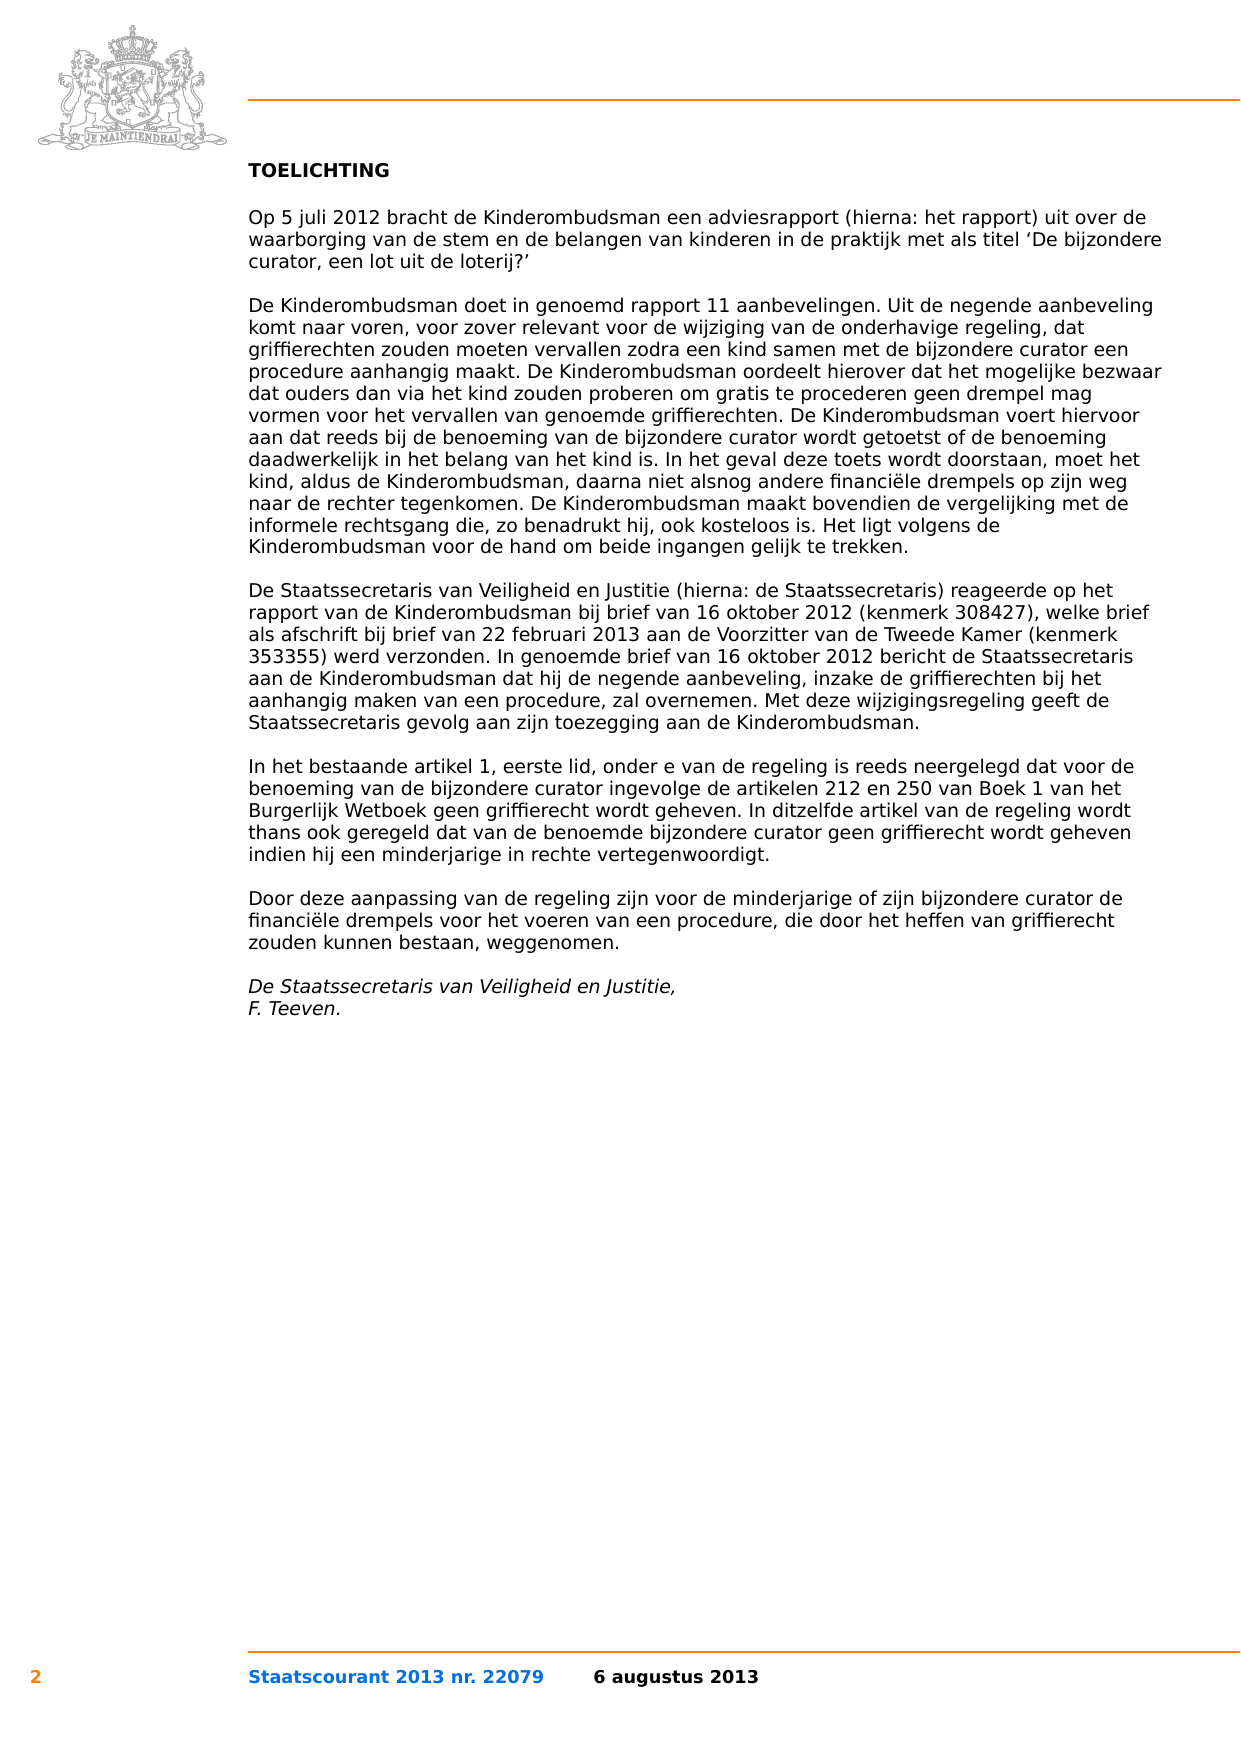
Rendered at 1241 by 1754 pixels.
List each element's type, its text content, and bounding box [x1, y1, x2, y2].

text Door deze aanpassing van de regeling zijn voor de minderjarige of zijn bijzondere curator de financiële drempels voor het voeren van een procedure, die door het heffen van griffierecht zouden kunnen bestaan, weggenomen. [248, 888, 1163, 954]
text Op 5 juli 2012 bracht de Kinderombudsman een adviesrapport (hierna: het rapport) uit over de waarborging van de stem en de belangen van kinderen in de praktijk met als titel ‘De bijzondere curator, een lot uit de loterij?’ [248, 207, 1163, 273]
text In het bestaande artikel 1, eerste lid, onder e van de regeling is reeds neergelegd dat voor de benoeming van de bijzondere curator ingevolge de artikelen 212 en 250 van Boek 1 van het Burgerlijk Wetboek geen griffierecht wordt geheven. In ditzelfde artikel van de regeling wordt thans ook geregeld dat van de benoemde bijzondere curator geen griffierecht wordt geheven indien hij een minderjarige in rechte vertegenwoordigt. [248, 756, 1163, 866]
text De Kinderombudsman doet in genoemd rapport 11 aanbevelingen. Uit de negende aanbeveling komt naar voren, voor zover relevant voor de wijziging van de onderhavige regeling, dat griffierechten zouden moeten vervallen zodra een kind samen met de bijzondere curator een procedure aanhangig maakt. De Kinderombudsman oordeelt hierover dat het mogelijke bezwaar dat ouders dan via het kind zouden proberen om gratis te procederen geen drempel mag vormen voor het vervallen van genoemde griffierechten. De Kinderombudsman voert hiervoor aan dat reeds bij de benoeming van de bijzondere curator wordt getoetst of de benoeming daadwerkelijk in het belang van het kind is. In het geval deze toets wordt doorstaan, moet het kind, aldus de Kinderombudsman, daarna niet alsnog andere financiële drempels op zijn weg naar de rechter tegenkomen. De Kinderombudsman maakt bovendien de vergelijking met de informele rechtsgang die, zo benadrukt hij, ook kosteloos is. Het ligt volgens de Kinderombudsman voor de hand om beide ingangen gelijk te trekken. [248, 295, 1163, 558]
picture [38, 25, 227, 150]
subtitle TOELICHTING [248, 160, 1163, 182]
text De Staatssecretaris van Veiligheid en Justitie (hierna: de Staatssecretaris) reageerde op het rapport van de Kinderombudsman bij brief van 16 oktober 2012 (kenmerk 308427), welke brief als afschrift bij brief van 22 februari 2013 aan de Voorzitter van de Tweede Kamer (kenmerk 353355) werd verzonden. In genoemde brief van 16 oktober 2012 bericht de Staatssecretaris aan de Kinderombudsman dat hij de negende aanbeveling, inzake de griffierechten bij het aanhangig maken van een procedure, zal overnemen. Met deze wijzigingsregeling geeft de Staatssecretaris gevolg aan zijn toezegging aan de Kinderombudsman. [248, 580, 1163, 734]
text De Staatssecretaris van Veiligheid en Justitie, F. Teeven. [248, 976, 1163, 1019]
